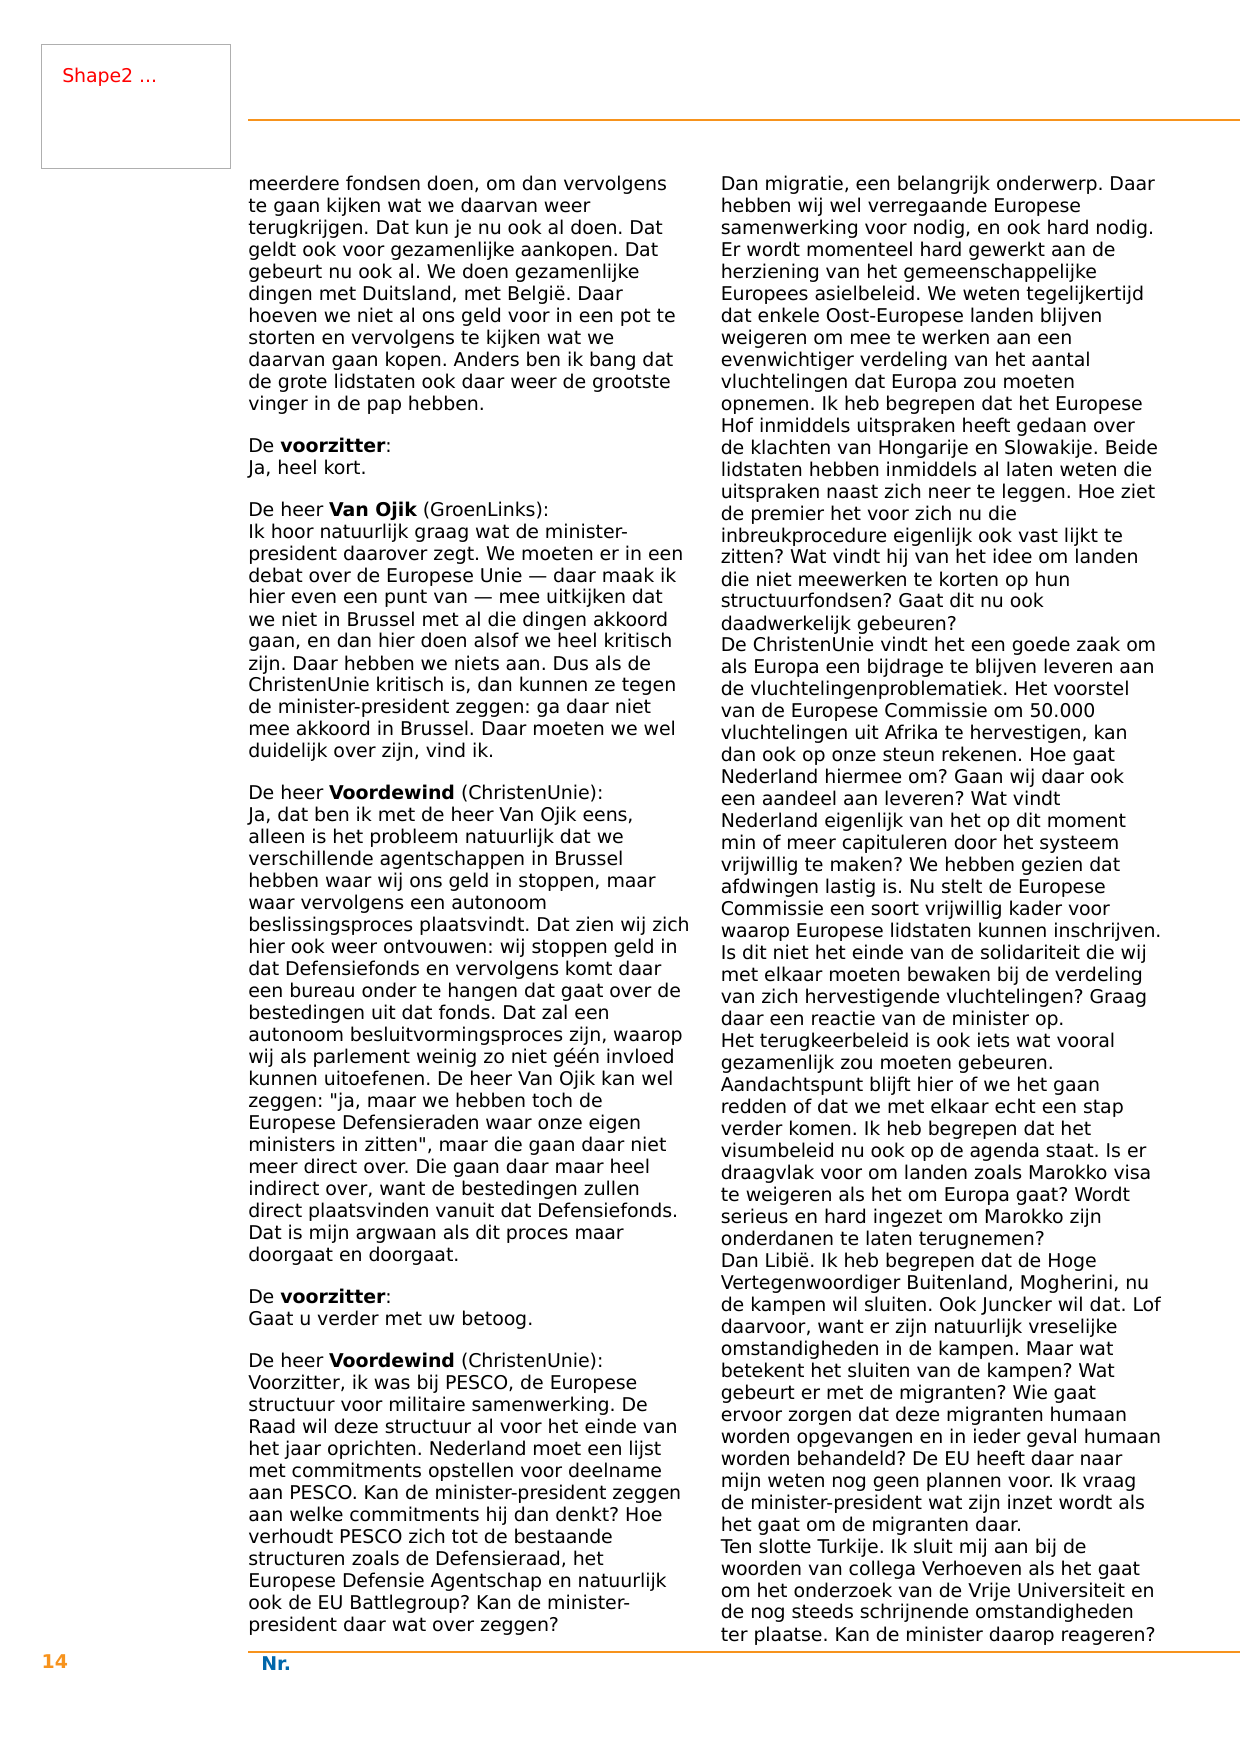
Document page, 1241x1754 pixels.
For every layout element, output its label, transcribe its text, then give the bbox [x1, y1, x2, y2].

text De heer Van Ojik (GroenLinks): [248, 498, 691, 521]
text Dan migratie, een belangrijk onderwerp. Daar hebben wij wel verregaande Europese samenwerking voor nodig, en ook hard nodig. Er wordt momenteel hard gewerkt aan de herziening van het gemeenschappelijke Europees asielbeleid. We weten tegelijkertijd dat enkele Oost-Europese landen blijven weigeren om mee te werken aan een evenwichtiger verdeling van het aantal vluchtelingen dat Europa zou moeten opnemen. Ik heb begrepen dat het Europese Hof inmiddels uitspraken heeft gedaan over de klachten van Hongarije en Slowakije. Beide lidstaten hebben inmiddels al laten weten die uitspraken naast zich neer te leggen. Hoe ziet de premier het voor zich nu die inbreukprocedure eigenlijk ook vast lijkt te zitten? Wat vindt hij van het idee om landen die niet meewerken te korten op hun structuurfondsen? Gaat dit nu ook daadwerkelijk gebeuren? [721, 173, 1163, 634]
text Ik hoor natuurlijk graag wat de minister-president daarover zegt. We moeten er in een debat over de Europese Unie — daar maak ik hier even een punt van — mee uitkijken dat we niet in Brussel met al die dingen akkoord gaan, en dan hier doen alsof we heel kritisch zijn. Daar hebben we niets aan. Dus als de ChristenUnie kritisch is, dan kunnen ze tegen de minister-president zeggen: ga daar niet mee akkoord in Brussel. Daar moeten we wel duidelijk over zijn, vind ik. [248, 521, 691, 762]
text Gaat u verder met uw betoog. [248, 1308, 691, 1330]
text Ten slotte Turkije. Ik sluit mij aan bij de woorden van collega Verhoeven als het gaat om het onderzoek van de Vrije Universiteit en de nog steeds schrijnende omstandigheden ter plaatse. Kan de minister daarop reageren? [721, 1536, 1163, 1645]
text De heer Voordewind (ChristenUnie): [248, 1350, 691, 1372]
text De ChristenUnie vindt het een goede zaak om als Europa een bijdrage te blijven leveren aan de vluchtelingenproblematiek. Het voorstel van de Europese Commissie om 50.000 vluchtelingen uit Afrika te hervestigen, kan dan ook op onze steun rekenen. Hoe gaat Nederland hiermee om? Gaan wij daar ook een aandeel aan leveren? Wat vindt Nederland eigenlijk van het op dit moment min of meer capituleren door het systeem vrijwillig te maken? We hebben gezien dat afdwingen lastig is. Nu stelt de Europese Commissie een soort vrijwillig kader voor waarop Europese lidstaten kunnen inschrijven. Is dit niet het einde van de solidariteit die wij met elkaar moeten bewaken bij de verdeling van zich hervestigende vluchtelingen? Graag daar een reactie van de minister op. [721, 634, 1163, 1030]
text De heer Voordewind (ChristenUnie): [248, 782, 691, 804]
text meerdere fondsen doen, om dan vervolgens te gaan kijken wat we daarvan weer terugkrijgen. Dat kun je nu ook al doen. Dat geldt ook voor gezamenlijke aankopen. Dat gebeurt nu ook al. We doen gezamenlijke dingen met Duitsland, met België. Daar hoeven we niet al ons geld voor in een pot te storten en vervolgens te kijken wat we daarvan gaan kopen. Anders ben ik bang dat de grote lidstaten ook daar weer de grootste vinger in de pap hebben. [248, 173, 691, 414]
text Voorzitter, ik was bij PESCO, de Europese structuur voor militaire samenwerking. De Raad wil deze structuur al voor het einde van het jaar oprichten. Nederland moet een lijst met commitments opstellen voor deelname aan PESCO. Kan de minister-president zeggen aan welke commitments hij dan denkt? Hoe verhoudt PESCO zich tot de bestaande structuren zoals de Defensieraad, het Europese Defensie Agentschap en natuurlijk ook de EU Battlegroup? Kan de minister-president daar wat over zeggen? [248, 1372, 691, 1636]
text De voorzitter: [248, 1286, 691, 1308]
text Het terugkeerbeleid is ook iets wat vooral gezamenlijk zou moeten gebeuren. Aandachtspunt blijft hier of we het gaan redden of dat we met elkaar echt een stap verder komen. Ik heb begrepen dat het visumbeleid nu ook op de agenda staat. Is er draagvlak voor om landen zoals Marokko visa te weigeren als het om Europa gaat? Wordt serieus en hard ingezet om Marokko zijn onderdanen te laten terugnemen? [721, 1030, 1163, 1250]
text Dan Libië. Ik heb begrepen dat de Hoge Vertegenwoordiger Buitenland, Mogherini, nu de kampen wil sluiten. Ook Juncker wil dat. Lof daarvoor, want er zijn natuurlijk vreselijke omstandigheden in de kampen. Maar wat betekent het sluiten van de kampen? Wat gebeurt er met de migranten? Wie gaat ervoor zorgen dat deze migranten humaan worden opgevangen en in ieder geval humaan worden behandeld? De EU heeft daar naar mijn weten nog geen plannen voor. Ik vraag de minister-president wat zijn inzet wordt als het gaat om de migranten daar. [721, 1250, 1163, 1536]
text Ja, dat ben ik met de heer Van Ojik eens, alleen is het probleem natuurlijk dat we verschillende agentschappen in Brussel hebben waar wij ons geld in stoppen, maar waar vervolgens een autonoom beslissingsproces plaatsvindt. Dat zien wij zich hier ook weer ontvouwen: wij stoppen geld in dat Defensiefonds en vervolgens komt daar een bureau onder te hangen dat gaat over de bestedingen uit dat fonds. Dat zal een autonoom besluitvormingsproces zijn, waarop wij als parlement weinig zo niet géén invloed kunnen uitoefenen. De heer Van Ojik kan wel zeggen: "ja, maar we hebben toch de Europese Defensieraden waar onze eigen ministers in zitten", maar die gaan daar niet meer direct over. Die gaan daar maar heel indirect over, want de bestedingen zullen direct plaatsvinden vanuit dat Defensiefonds. Dat is mijn argwaan als dit proces maar doorgaat en doorgaat. [248, 804, 691, 1266]
text Ja, heel kort. [248, 457, 691, 478]
text De voorzitter: [248, 434, 691, 457]
